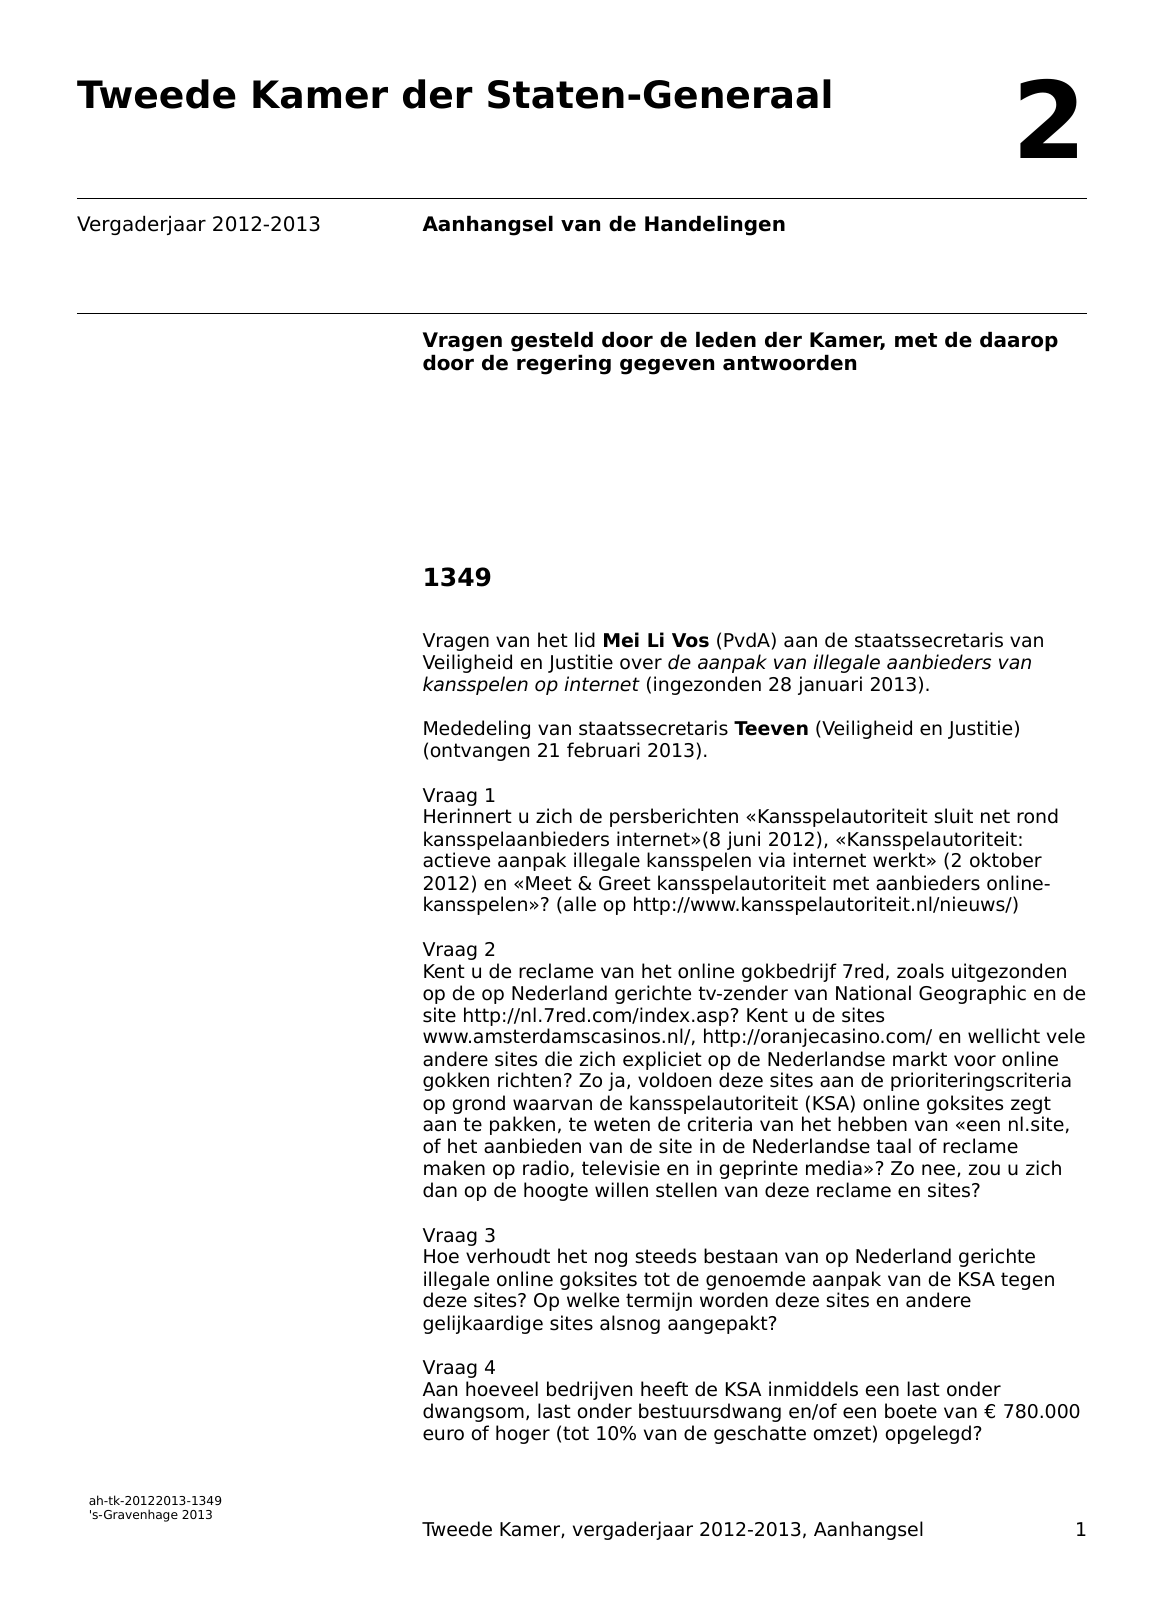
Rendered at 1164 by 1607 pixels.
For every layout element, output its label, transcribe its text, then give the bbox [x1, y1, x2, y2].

text 's-Gravenhage 2013 [88, 1508, 323, 1522]
text Vraag 2 [422, 938, 1087, 961]
text Herinnert u zich de persberichten «Kansspelautoriteit sluit net rond kansspelaanbieders internet»(8 juni 2012), «Kansspelautoriteit: actieve aanpak illegale kansspelen via internet werkt» (2 oktober 2012) en «Meet & Greet kansspelautoriteit met aanbieders online-kansspelen»? (alle op http://www.kansspelautoriteit.nl/nieuws/) [422, 806, 1087, 916]
text Mededeling van staatssecretaris Teeven (Veiligheid en Justitie) (ontvangen 21 februari 2013). [422, 718, 1087, 762]
text Hoe verhoudt het nog steeds bestaan van op Nederland gerichte illegale online goksites tot de genoemde aanpak van de KSA tegen deze sites? Op welke termijn worden deze sites en andere gelijkaardige sites alsnog aangepakt? [422, 1246, 1087, 1334]
table_cell [77, 314, 422, 375]
text ah-tk-20122013-1349 [88, 1494, 323, 1508]
text Vraag 4 [422, 1357, 1087, 1378]
text Vraag 3 [422, 1224, 1087, 1246]
text Vragen van het lid Mei Li Vos (PvdA) aan de staatssecretaris van Veiligheid en Justitie over de aanpak van illegale aanbieders van kansspelen op internet (ingezonden 28 januari 2013). [422, 630, 1087, 696]
table_cell Vragen gesteld door de leden der Kamer, met de daarop door de regering gegeven antwoorden [422, 314, 1087, 375]
table_cell Aanhangsel van de Handelingen [422, 199, 1087, 313]
table_header 2 [886, 59, 1087, 198]
text Kent u de reclame van het online gokbedrijf 7red, zoals uitgezonden op de op Nederland gerichte tv-zender van National Geographic en de site http://nl.7red.com/index.asp? Kent u de sites www.amsterdamscasinos.nl/, http://oranjecasino.com/ en wellicht vele andere sites die zich expliciet op de Nederlandse markt voor online gokken richten? Zo ja, voldoen deze sites aan de prioriteringscriteria op grond waarvan de kansspelautoriteit (KSA) online goksites zegt aan te pakken, te weten de criteria van het hebben van «een nl.site, of het aanbieden van de site in de Nederlandse taal of reclame maken op radio, televisie en in geprinte media»? Zo nee, zou u zich dan op de hoogte willen stellen van deze reclame en sites? [422, 961, 1087, 1202]
table_cell Vergaderjaar 2012-2013 [77, 199, 422, 313]
text Vraag 1 [422, 784, 1087, 806]
table_header Tweede Kamer der Staten-Generaal [77, 59, 886, 198]
text Aan hoeveel bedrijven heeft de KSA inmiddels een last onder dwangsom, last onder bestuursdwang en/of een boete van € 780.000 euro of hoger (tot 10% van de geschatte omzet) opgelegd? [422, 1378, 1087, 1444]
text 1349 [422, 563, 1087, 592]
